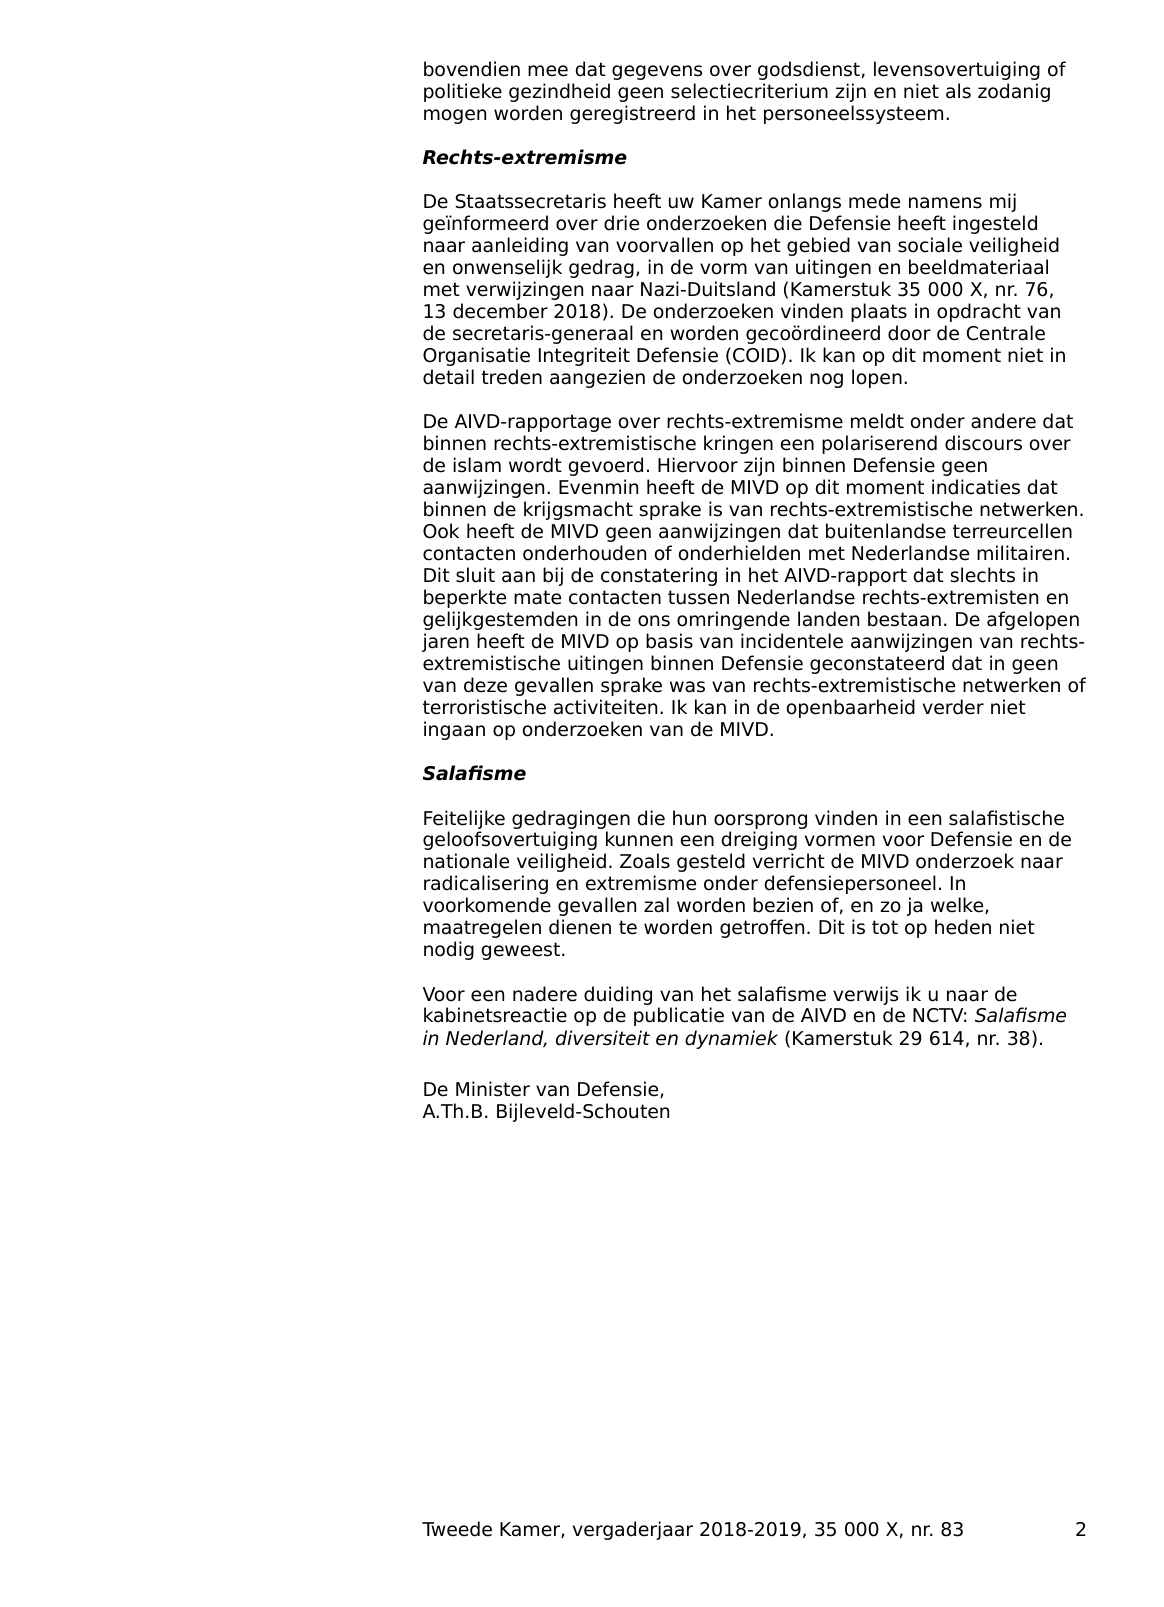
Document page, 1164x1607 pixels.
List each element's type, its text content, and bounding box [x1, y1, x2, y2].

text bovendien mee dat gegevens over godsdienst, levensovertuiging of politieke gezindheid geen selectiecriterium zijn en niet als zodanig mogen worden geregistreerd in het personeelssysteem. [422, 59, 1087, 125]
text Feitelijke gedragingen die hun oorsprong vinden in een salafistische geloofsovertuiging kunnen een dreiging vormen voor Defensie en de nationale veiligheid. Zoals gesteld verricht de MIVD onderzoek naar radicalisering en extremisme onder defensiepersoneel. In voorkomende gevallen zal worden bezien of, en zo ja welke, maatregelen dienen te worden getroffen. Dit is tot op heden niet nodig geweest. [422, 807, 1087, 961]
subtitle Salafisme [422, 763, 1087, 785]
subtitle Rechts-extremisme [422, 147, 1087, 169]
text De AIVD-rapportage over rechts-extremisme meldt onder andere dat binnen rechts-extremistische kringen een polariserend discours over de islam wordt gevoerd. Hiervoor zijn binnen Defensie geen aanwijzingen. Evenmin heeft de MIVD op dit moment indicaties dat binnen de krijgsmacht sprake is van rechts-extremistische netwerken. Ook heeft de MIVD geen aanwijzingen dat buitenlandse terreurcellen contacten onderhouden of onderhielden met Nederlandse militairen. Dit sluit aan bij de constatering in het AIVD-rapport dat slechts in beperkte mate contacten tussen Nederlandse rechts-extremisten en gelijkgestemden in de ons omringende landen bestaan. De afgelopen jaren heeft de MIVD op basis van incidentele aanwijzingen van rechts-extremistische uitingen binnen Defensie geconstateerd dat in geen van deze gevallen sprake was van rechts-extremistische netwerken of terroristische activiteiten. Ik kan in de openbaarheid verder niet ingaan op onderzoeken van de MIVD. [422, 411, 1087, 741]
text De Staatssecretaris heeft uw Kamer onlangs mede namens mij geïnformeerd over drie onderzoeken die Defensie heeft ingesteld naar aanleiding van voorvallen op het gebied van sociale veiligheid en onwenselijk gedrag, in de vorm van uitingen en beeldmateriaal met verwijzingen naar Nazi-Duitsland (Kamerstuk 35 000 X, nr. 76, 13 december 2018). De onderzoeken vinden plaats in opdracht van de secretaris-generaal en worden gecoördineerd door de Centrale Organisatie Integriteit Defensie (COID). Ik kan op dit moment niet in detail treden aangezien de onderzoeken nog lopen. [422, 191, 1087, 389]
text Voor een nadere duiding van het salafisme verwijs ik u naar de kabinetsreactie op de publicatie van de AIVD en de NCTV: Salafisme in Nederland, diversiteit en dynamiek (Kamerstuk 29 614, nr. 38). [422, 983, 1087, 1049]
text De Minister van Defensie, A.Th.B. Bijleveld-Schouten [422, 1079, 1087, 1123]
